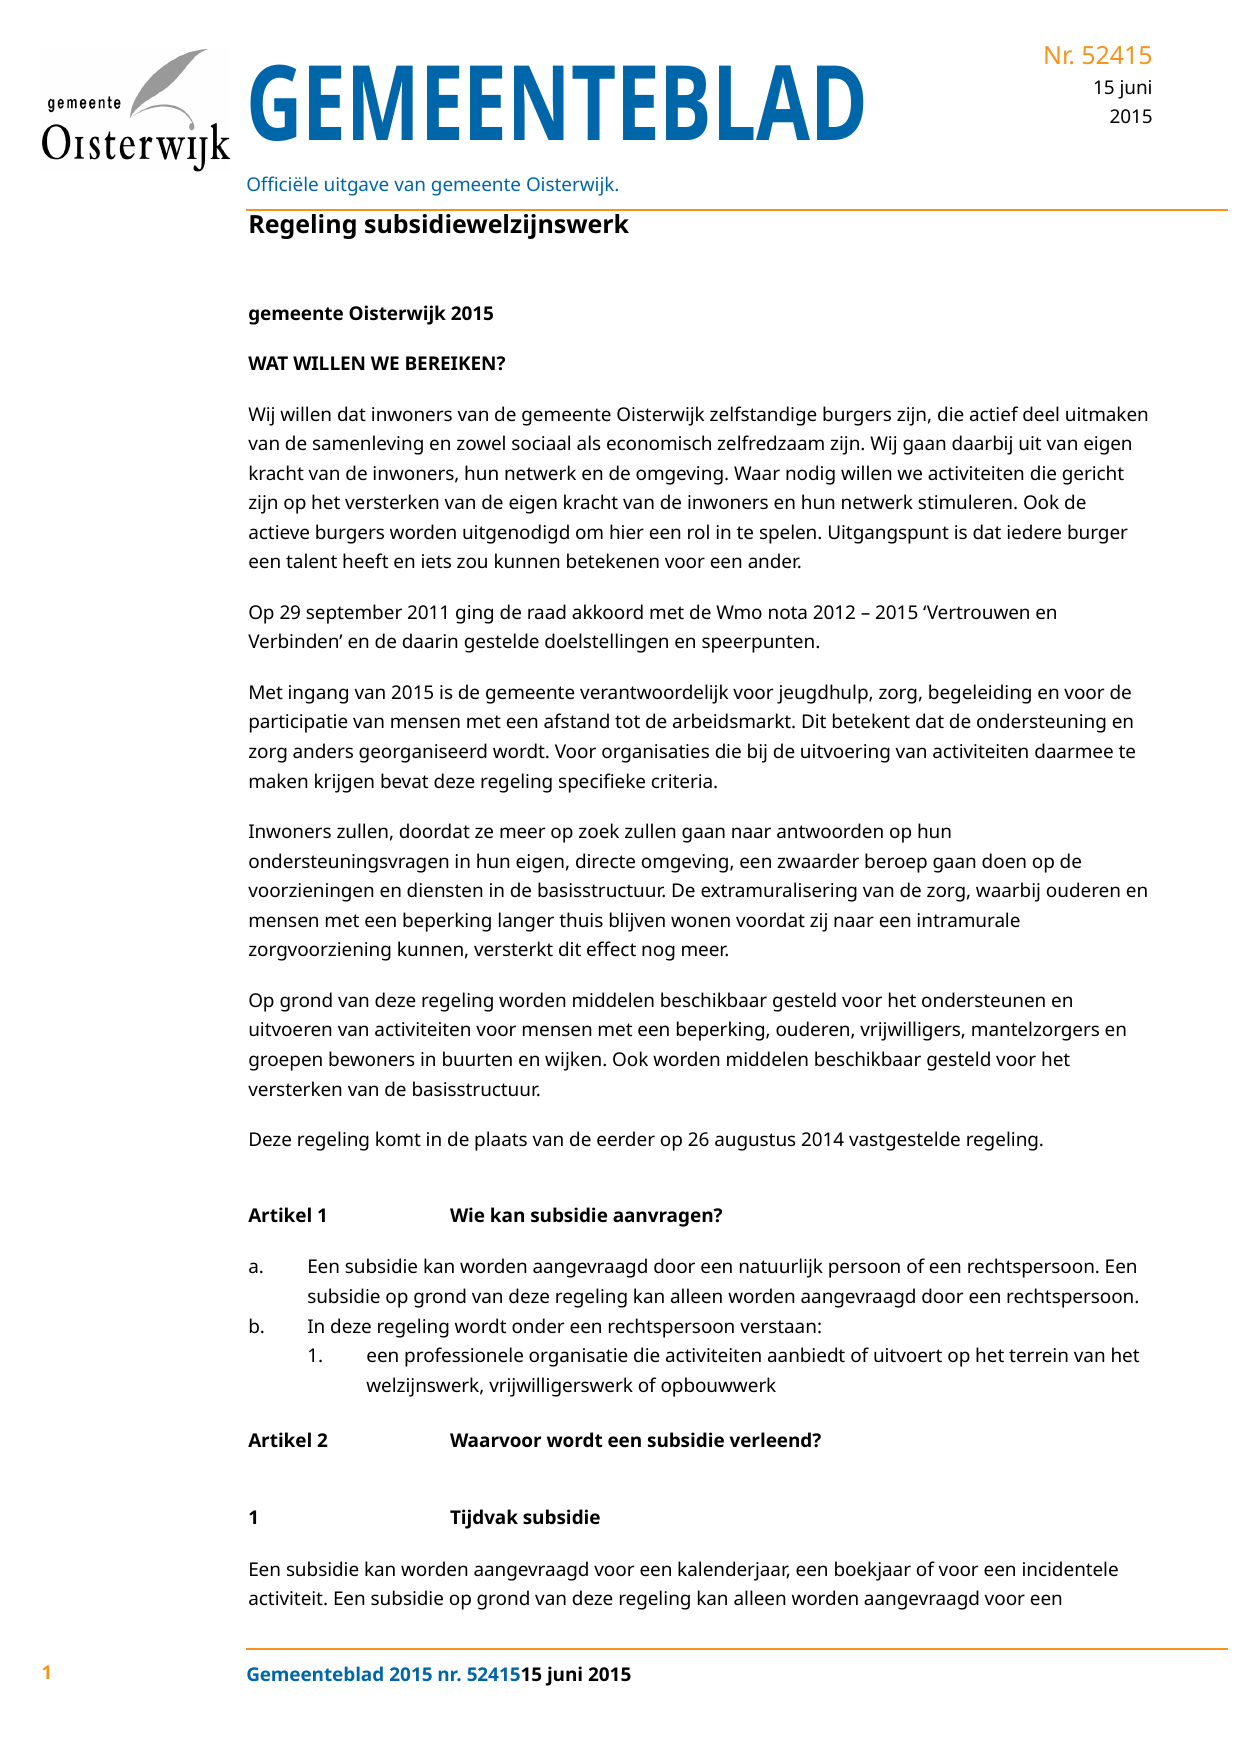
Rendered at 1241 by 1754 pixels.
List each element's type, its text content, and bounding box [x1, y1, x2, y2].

table_header Tijdvak subsidie [450, 1505, 1152, 1530]
text Deze regeling komt in de plaats van de eerder op 26 augustus 2014 vastgestelde regeling. [248, 1126, 1152, 1152]
text Een subsidie kan worden aangevraagd voor een kalenderjaar, een boekjaar of voor een incidentele activiteit. Een subsidie op grond van deze regeling kan alleen worden aangevraagd voor een [248, 1556, 1152, 1611]
list In deze regeling wordt onder een rechtspersoon verstaan: [248, 1313, 1152, 1339]
table_header Wie kan subsidie aanvragen? [450, 1202, 1152, 1228]
text Met ingang van 2015 is de gemeente verantwoordelijk voor jeugdhulp, zorg, begeleiding en voor de participatie van mensen met een afstand tot de arbeidsmarkt. Dit betekent dat de ondersteuning en zorg anders georganiseerd wordt. Voor organisaties die bij de uitvoering van activiteiten daarmee te maken krijgen bevat deze regeling specifieke criteria. [248, 679, 1152, 793]
text WAT WILLEN WE BEREIKEN? [248, 350, 1152, 376]
table_header 1 [248, 1505, 450, 1530]
text gemeente Oisterwijk 2015 [248, 300, 1152, 326]
text Wij willen dat inwoners van de gemeente Oisterwijk zelfstandige burgers zijn, die actief deel uitmaken van de samenleving en zowel sociaal als economisch zelfredzaam zijn. Wij gaan daarbij uit van eigen kracht van de inwoners, hun netwerk en de omgeving. Waar nodig willen we activiteiten die gericht zijn op het versterken van de eigen kracht van de inwoners en hun netwerk stimuleren. Ook de actieve burgers worden uitgenodigd om hier een rol in te spelen. Uitgangspunt is dat iedere burger een talent heeft en iets zou kunnen betekenen voor een ander. [248, 401, 1152, 574]
table_header Waarvoor wordt een subsidie verleend? [450, 1428, 1152, 1453]
text Op 29 september 2011 ging de raad akkoord met de Wmo nota 2012 – 2015 ‘Vertrouwen en Verbinden’ en de daarin gestelde doelstellingen en speerpunten. [248, 599, 1152, 654]
picture [41, 47, 231, 172]
list Een subsidie kan worden aangevraagd door een natuurlijk persoon of een rechtspersoon. Een subsidie op grond van deze regeling kan alleen worden aangevraagd door een rechtspersoon. [248, 1254, 1152, 1309]
text Inwoners zullen, doordat ze meer op zoek zullen gaan naar antwoorden op hun ondersteuningsvragen in hun eigen, directe omgeving, een zwaarder beroep gaan doen op de voorzieningen en diensten in de basisstructuur. De extramuralisering van de zorg, waarbij ouderen en mensen met een beperking langer thuis blijven wonen voordat zij naar een intramurale zorgvoorziening kunnen, versterkt dit effect nog meer. [248, 818, 1152, 962]
text Regeling subsidiewelzijnswerk [248, 211, 1152, 241]
list een professionele organisatie die activiteiten aanbiedt of uitvoert op het terrein van het welzijnswerk, vrijwilligerswerk of opbouwwerk [307, 1342, 1152, 1398]
table_header Artikel 1 [248, 1202, 450, 1228]
table_header Artikel 2 [248, 1428, 450, 1453]
text Op grond van deze regeling worden middelen beschikbaar gesteld voor het ondersteunen en uitvoeren van activiteiten voor mensen met een beperking, ouderen, vrijwilligers, mantelzorgers en groepen bewoners in buurten en wijken. Ook worden middelen beschikbaar gesteld voor het versterken van de basisstructuur. [248, 987, 1152, 1101]
